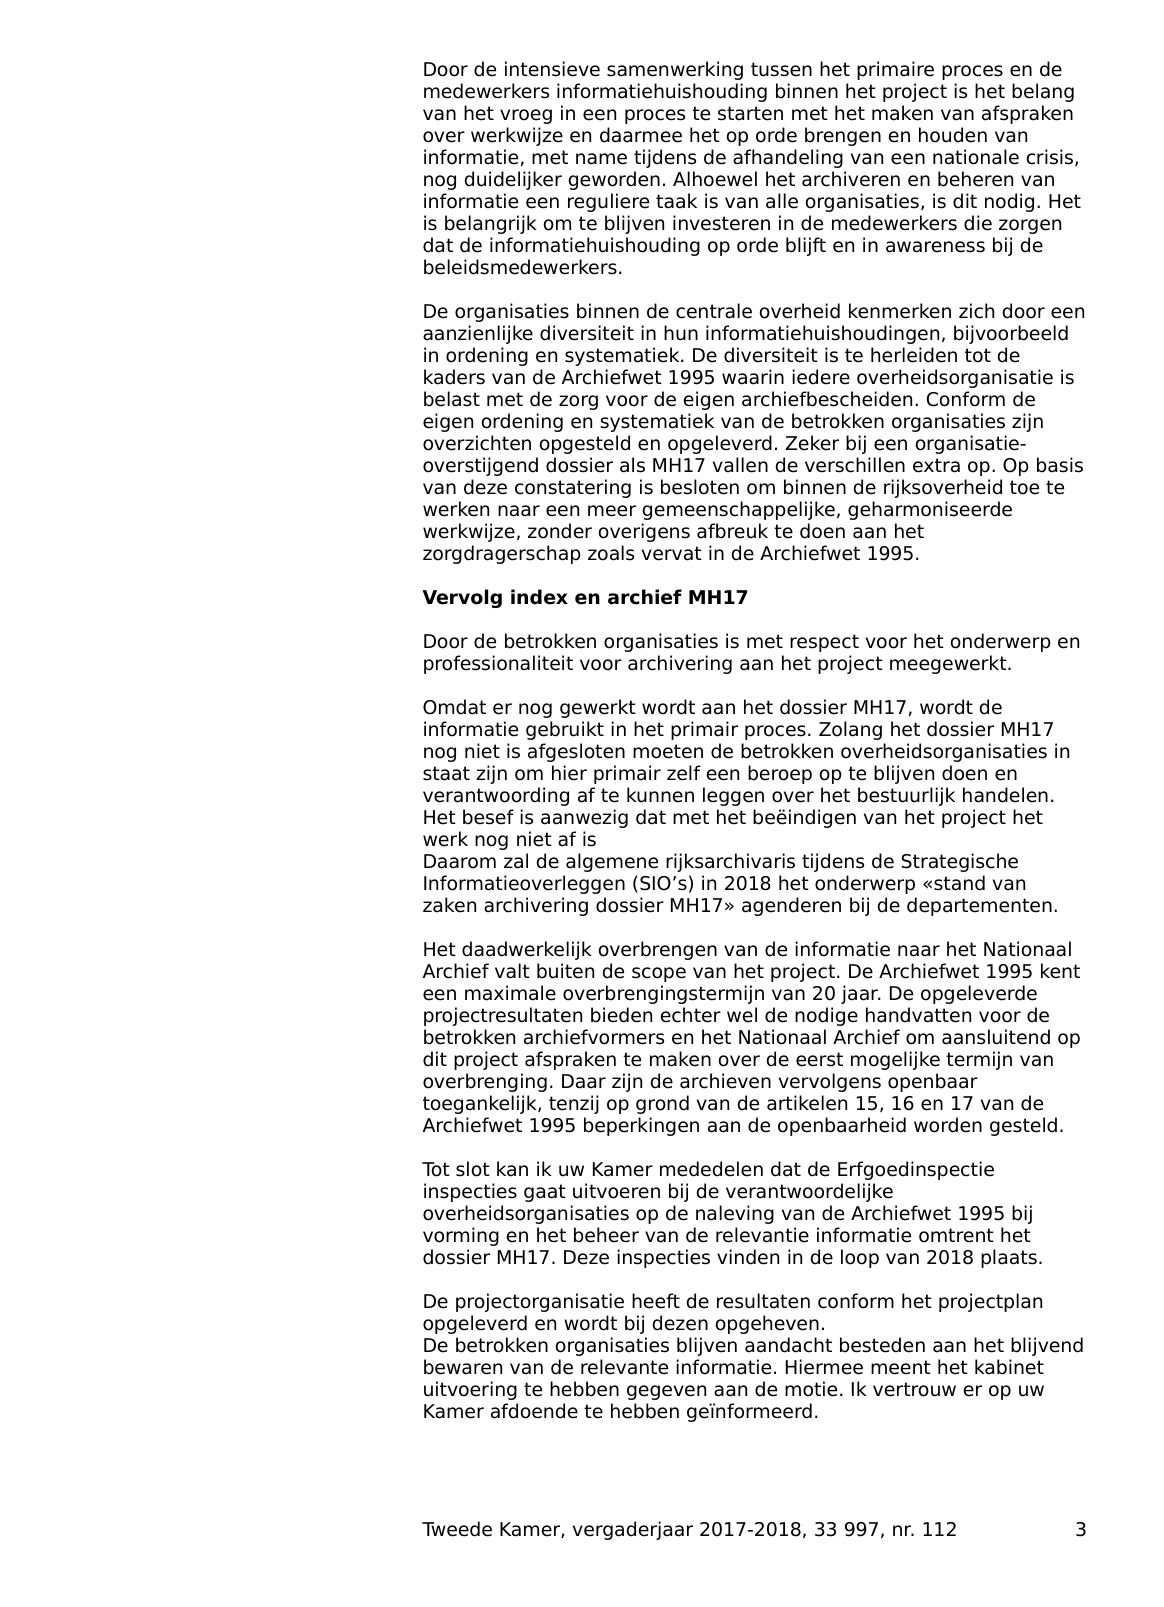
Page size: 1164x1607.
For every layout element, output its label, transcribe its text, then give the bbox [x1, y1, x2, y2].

text Omdat er nog gewerkt wordt aan het dossier MH17, wordt de informatie gebruikt in het primair proces. Zolang het dossier MH17 nog niet is afgesloten moeten de betrokken overheidsorganisaties in staat zijn om hier primair zelf een beroep op te blijven doen en verantwoording af te kunnen leggen over het bestuurlijk handelen. Het besef is aanwezig dat met het beëindigen van het project het werk nog niet af is [422, 697, 1087, 851]
subtitle Vervolg index en archief MH17 [422, 587, 1087, 609]
text Het daadwerkelijk overbrengen van de informatie naar het Nationaal Archief valt buiten de scope van het project. De Archiefwet 1995 kent een maximale overbrengingstermijn van 20 jaar. De opgeleverde projectresultaten bieden echter wel de nodige handvatten voor de betrokken archiefvormers en het Nationaal Archief om aansluitend op dit project afspraken te maken over de eerst mogelijke termijn van overbrenging. Daar zijn de archieven vervolgens openbaar toegankelijk, tenzij op grond van de artikelen 15, 16 en 17 van de Archiefwet 1995 beperkingen aan de openbaarheid worden gesteld. [422, 939, 1087, 1137]
text Tot slot kan ik uw Kamer mededelen dat de Erfgoedinspectie inspecties gaat uitvoeren bij de verantwoordelijke overheidsorganisaties op de naleving van de Archiefwet 1995 bij vorming en het beheer van de relevantie informatie omtrent het dossier MH17. Deze inspecties vinden in de loop van 2018 plaats. [422, 1159, 1087, 1269]
text Door de intensieve samenwerking tussen het primaire proces en de medewerkers informatiehuishouding binnen het project is het belang van het vroeg in een proces te starten met het maken van afspraken over werkwijze en daarmee het op orde brengen en houden van informatie, met name tijdens de afhandeling van een nationale crisis, nog duidelijker geworden. Alhoewel het archiveren en beheren van informatie een reguliere taak is van alle organisaties, is dit nodig. Het is belangrijk om te blijven investeren in de medewerkers die zorgen dat de informatiehuishouding op orde blijft en in awareness bij de beleidsmedewerkers. [422, 59, 1087, 279]
text De betrokken organisaties blijven aandacht besteden aan het blijvend bewaren van de relevante informatie. Hiermee meent het kabinet uitvoering te hebben gegeven aan de motie. Ik vertrouw er op uw Kamer afdoende te hebben geïnformeerd. [422, 1335, 1087, 1423]
text Door de betrokken organisaties is met respect voor het onderwerp en professionaliteit voor archivering aan het project meegewerkt. [422, 631, 1087, 675]
text De projectorganisatie heeft de resultaten conform het projectplan opgeleverd en wordt bij dezen opgeheven. [422, 1291, 1087, 1335]
text Daarom zal de algemene rijksarchivaris tijdens de Strategische Informatieoverleggen (SIO’s) in 2018 het onderwerp «stand van zaken archivering dossier MH17» agenderen bij de departementen. [422, 851, 1087, 917]
text De organisaties binnen de centrale overheid kenmerken zich door een aanzienlijke diversiteit in hun informatiehuishoudingen, bijvoorbeeld in ordening en systematiek. De diversiteit is te herleiden tot de kaders van de Archiefwet 1995 waarin iedere overheidsorganisatie is belast met de zorg voor de eigen archiefbescheiden. Conform de eigen ordening en systematiek van de betrokken organisaties zijn overzichten opgesteld en opgeleverd. Zeker bij een organisatie-overstijgend dossier als MH17 vallen de verschillen extra op. Op basis van deze constatering is besloten om binnen de rijksoverheid toe te werken naar een meer gemeenschappelijke, geharmoniseerde werkwijze, zonder overigens afbreuk te doen aan het zorgdragerschap zoals vervat in de Archiefwet 1995. [422, 301, 1087, 565]
